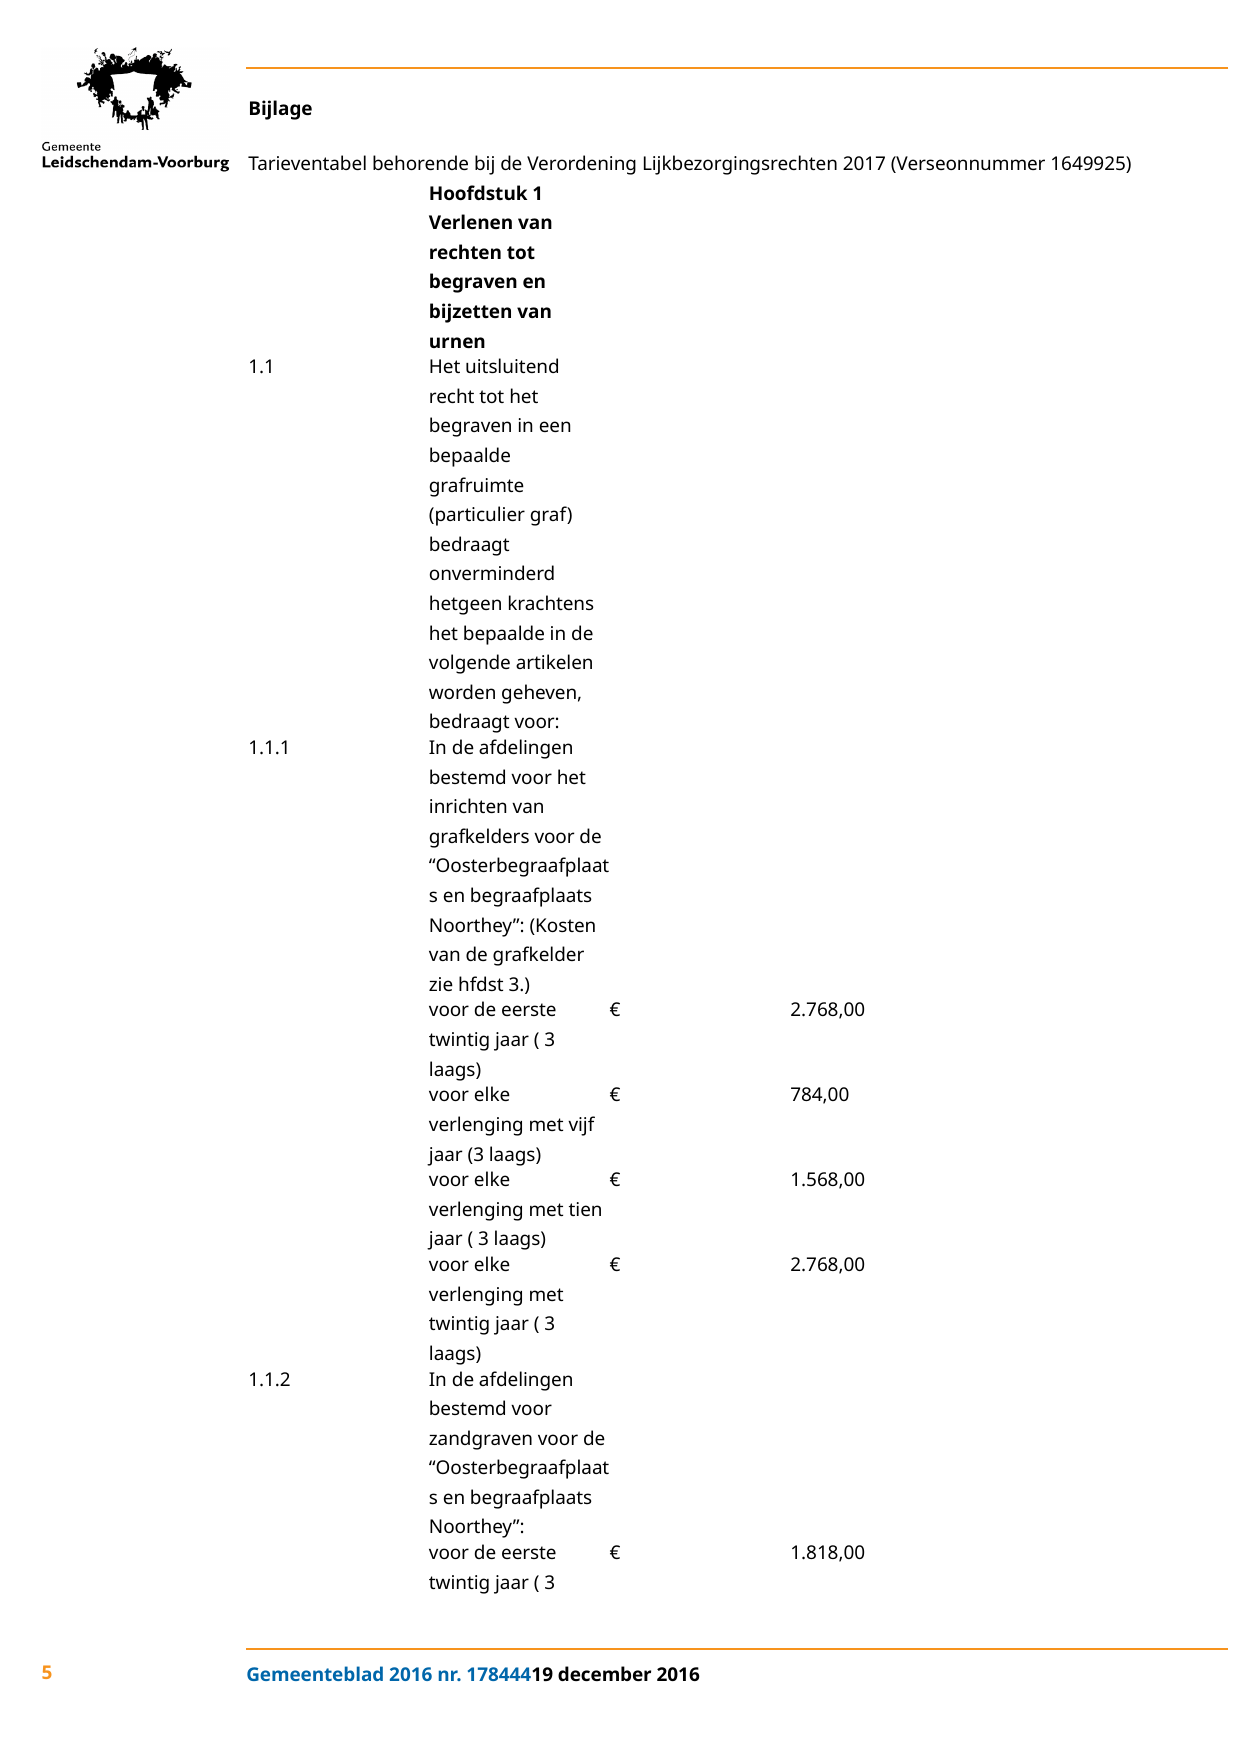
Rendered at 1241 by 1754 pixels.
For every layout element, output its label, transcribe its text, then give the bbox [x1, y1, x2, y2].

picture [41, 47, 231, 172]
table_cell € [609, 997, 790, 1082]
table_cell 2.768,00 [790, 1251, 971, 1366]
table_cell [790, 354, 971, 734]
table_cell [971, 1540, 1152, 1595]
table_cell voor elke verlenging met twintig jaar ( 3 laags) [429, 1251, 609, 1366]
table_header Hoofdstuk 1 Verlenen van rechten tot begraven en bijzetten van urnen [429, 180, 609, 353]
table_header [248, 180, 429, 353]
table_cell In de afdelingen bestemd voor het inrichten van grafkelders voor de “Oosterbegraafplaats en begraafplaats Noorthey”: (Kosten van de grafkelder zie hfdst 3.) [429, 734, 609, 997]
table_cell 2.768,00 [790, 997, 971, 1082]
table_cell [248, 1082, 429, 1166]
table_header [609, 180, 790, 353]
table_cell [971, 354, 1152, 734]
table_cell 1.1.1 [248, 734, 429, 997]
table_cell [971, 1251, 1152, 1366]
table_cell € [609, 1540, 790, 1595]
table_cell [248, 997, 429, 1082]
table_cell voor de eerste twintig jaar ( 3 [429, 1540, 609, 1595]
table_cell 1.818,00 [790, 1540, 971, 1595]
table_cell [971, 1166, 1152, 1251]
text Tarieventabel behorende bij de Verordening Lijkbezorgingsrechten 2017 (Verseonnummer 1649925) [248, 150, 1152, 176]
table_cell € [609, 1082, 790, 1166]
table_cell [790, 1366, 971, 1539]
table_cell [248, 1540, 429, 1595]
table_cell € [609, 1251, 790, 1366]
table_header [971, 180, 1152, 353]
table_header [790, 180, 971, 353]
table_cell 1.1 [248, 354, 429, 734]
table_cell [609, 734, 790, 997]
table_cell [971, 1366, 1152, 1539]
table_cell [609, 1366, 790, 1539]
text Bijlage [248, 95, 1152, 121]
table_cell [248, 1166, 429, 1251]
table_cell [609, 354, 790, 734]
table_cell voor elke verlenging met tien jaar ( 3 laags) [429, 1166, 609, 1251]
table_cell voor elke verlenging met vijf jaar (3 laags) [429, 1082, 609, 1166]
table_cell [971, 997, 1152, 1082]
table_cell [971, 1082, 1152, 1166]
table_cell [971, 734, 1152, 997]
table_cell [248, 1251, 429, 1366]
table_cell Het uitsluitend recht tot het begraven in een bepaalde grafruimte (particulier graf) bedraagt onverminderd hetgeen krachtens het bepaalde in de volgende artikelen worden geheven, bedraagt voor: [429, 354, 609, 734]
table_cell 784,00 [790, 1082, 971, 1166]
table_cell € [609, 1166, 790, 1251]
table_cell [790, 734, 971, 997]
table_cell 1.568,00 [790, 1166, 971, 1251]
table_cell 1.1.2 [248, 1366, 429, 1539]
table_cell voor de eerste twintig jaar ( 3 laags) [429, 997, 609, 1082]
table_cell In de afdelingen bestemd voor zandgraven voor de “Oosterbegraafplaats en begraafplaats Noorthey”: [429, 1366, 609, 1539]
